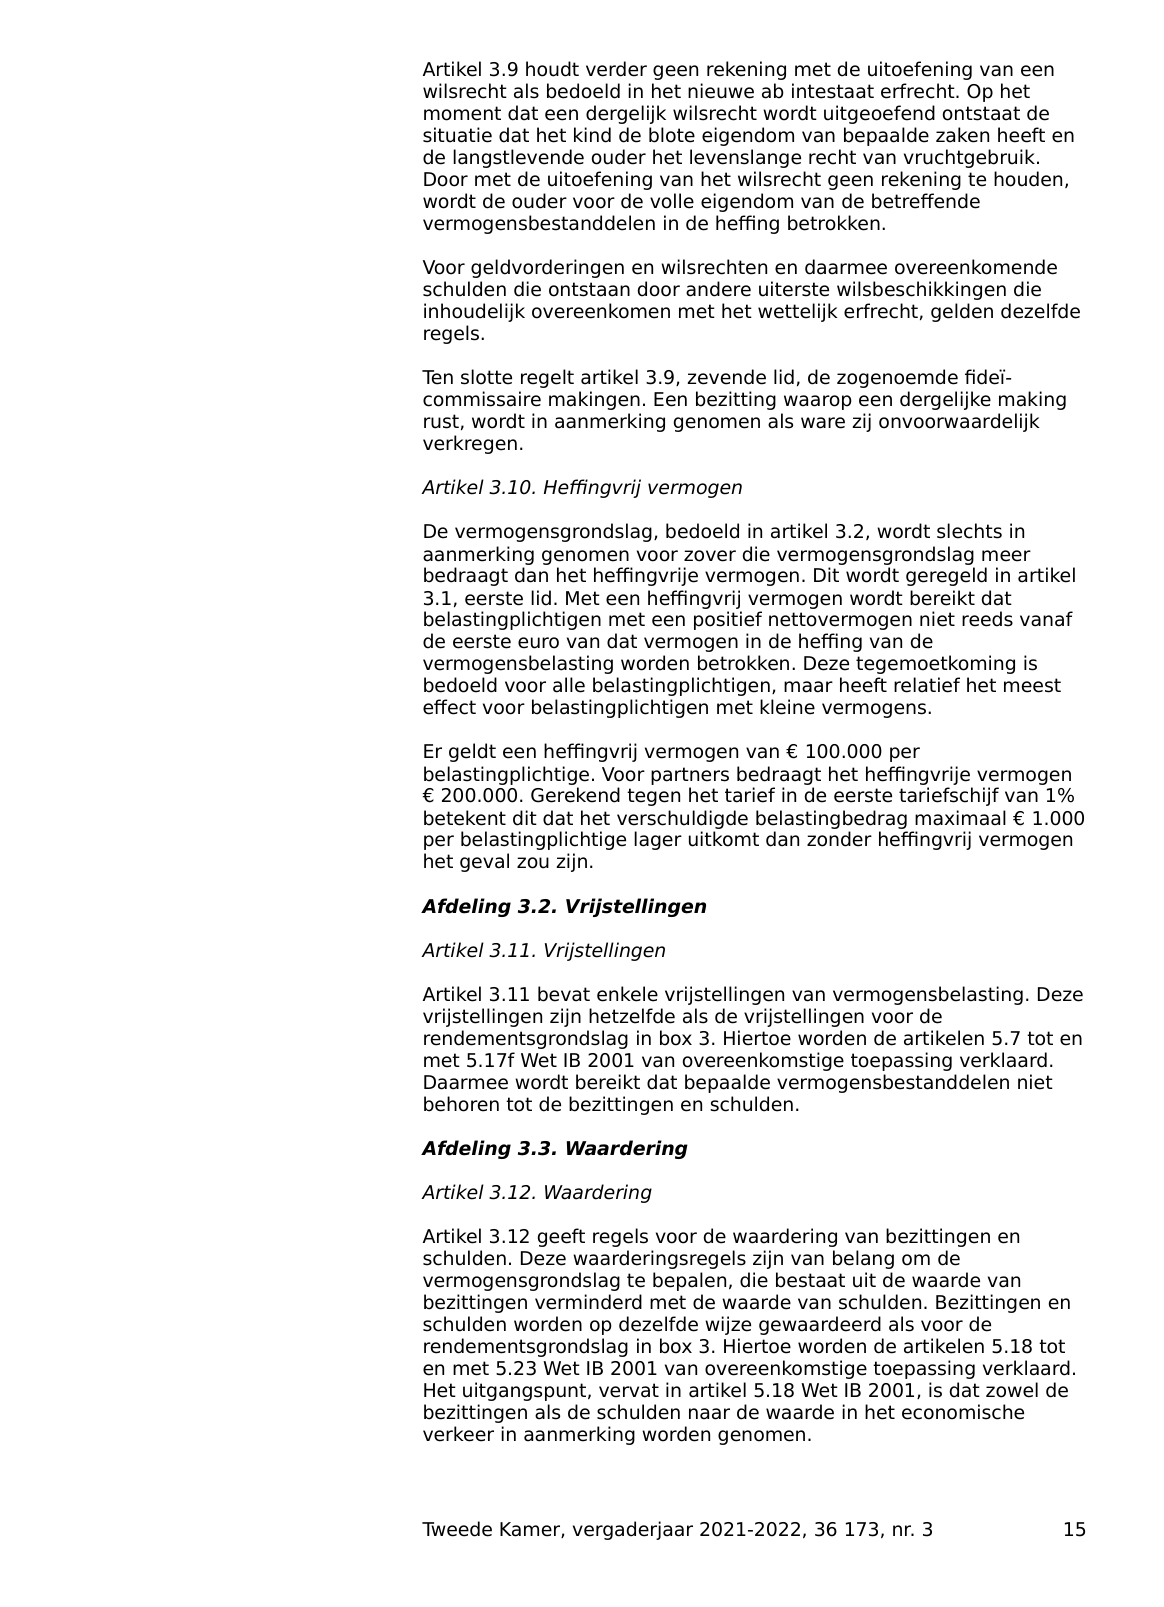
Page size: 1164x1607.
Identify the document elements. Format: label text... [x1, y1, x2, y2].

text Artikel 3.12 geeft regels voor de waardering van bezittingen en schulden. Deze waarderingsregels zijn van belang om de vermogensgrondslag te bepalen, die bestaat uit de waarde van bezittingen verminderd met de waarde van schulden. Bezittingen en schulden worden op dezelfde wijze gewaardeerd als voor de rendementsgrondslag in box 3. Hiertoe worden de artikelen 5.18 tot en met 5.23 Wet IB 2001 van overeenkomstige toepassing verklaard. Het uitgangspunt, vervat in artikel 5.18 Wet IB 2001, is dat zowel de bezittingen als de schulden naar de waarde in het economische verkeer in aanmerking worden genomen. [422, 1226, 1087, 1446]
text Er geldt een heffingvrij vermogen van € 100.000 per belastingplichtige. Voor partners bedraagt het heffingvrije vermogen € 200.000. Gerekend tegen het tarief in de eerste tariefschijf van 1% betekent dit dat het verschuldigde belastingbedrag maximaal € 1.000 per belastingplichtige lager uitkomt dan zonder heffingvrij vermogen het geval zou zijn. [422, 741, 1087, 873]
subtitle Artikel 3.10. Heffingvrij vermogen [422, 477, 1087, 499]
subtitle Artikel 3.12. Waardering [422, 1182, 1087, 1204]
text De vermogensgrondslag, bedoeld in artikel 3.2, wordt slechts in aanmerking genomen voor zover die vermogensgrondslag meer bedraagt dan het heffingvrije vermogen. Dit wordt geregeld in artikel 3.1, eerste lid. Met een heffingvrij vermogen wordt bereikt dat belastingplichtigen met een positief nettovermogen niet reeds vanaf de eerste euro van dat vermogen in de heffing van de vermogensbelasting worden betrokken. Deze tegemoetkoming is bedoeld voor alle belastingplichtigen, maar heeft relatief het meest effect voor belastingplichtigen met kleine vermogens. [422, 521, 1087, 719]
subtitle Afdeling 3.3. Waardering [422, 1138, 1087, 1160]
text Artikel 3.9 houdt verder geen rekening met de uitoefening van een wilsrecht als bedoeld in het nieuwe ab intestaat erfrecht. Op het moment dat een dergelijk wilsrecht wordt uitgeoefend ontstaat de situatie dat het kind de blote eigendom van bepaalde zaken heeft en de langstlevende ouder het levenslange recht van vruchtgebruik. Door met de uitoefening van het wilsrecht geen rekening te houden, wordt de ouder voor de volle eigendom van de betreffende vermogensbestanddelen in de heffing betrokken. [422, 59, 1087, 235]
text Ten slotte regelt artikel 3.9, zevende lid, de zogenoemde fideï-commissaire makingen. Een bezitting waarop een dergelijke making rust, wordt in aanmerking genomen als ware zij onvoorwaardelijk verkregen. [422, 367, 1087, 455]
subtitle Afdeling 3.2. Vrijstellingen [422, 896, 1087, 917]
text Artikel 3.11 bevat enkele vrijstellingen van vermogensbelasting. Deze vrijstellingen zijn hetzelfde als de vrijstellingen voor de rendementsgrondslag in box 3. Hiertoe worden de artikelen 5.7 tot en met 5.17f Wet IB 2001 van overeenkomstige toepassing verklaard. Daarmee wordt bereikt dat bepaalde vermogensbestanddelen niet behoren tot de bezittingen en schulden. [422, 984, 1087, 1116]
subtitle Artikel 3.11. Vrijstellingen [422, 940, 1087, 962]
text Voor geldvorderingen en wilsrechten en daarmee overeenkomende schulden die ontstaan door andere uiterste wilsbeschikkingen die inhoudelijk overeenkomen met het wettelijk erfrecht, gelden dezelfde regels. [422, 257, 1087, 345]
